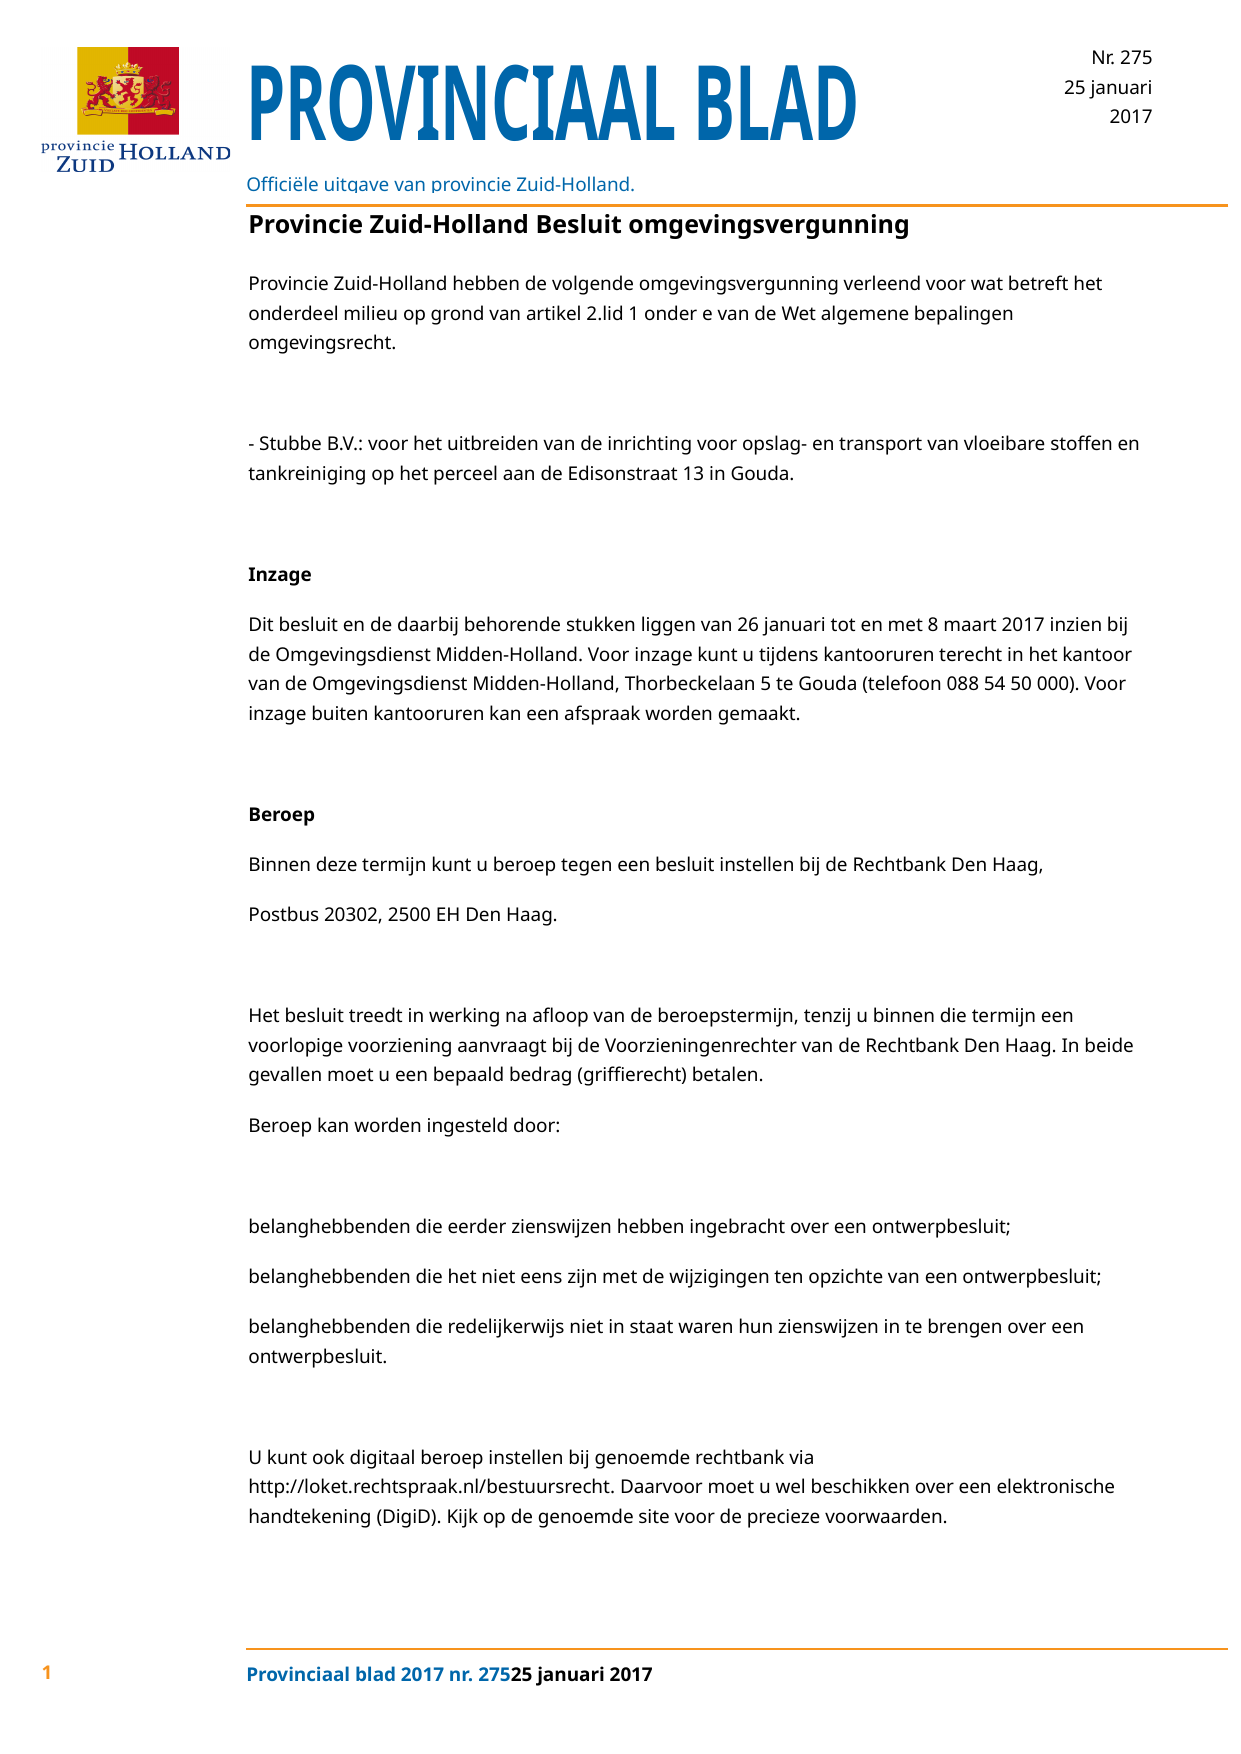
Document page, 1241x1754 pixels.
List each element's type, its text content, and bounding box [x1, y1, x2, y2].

text Het besluit treedt in werking na afloop van de beroepstermijn, tenzij u binnen die termijn een voorlopige voorziening aanvraagt bij de Voorzieningenrechter van de Rechtbank Den Haag. In beide gevallen moet u een bepaald bedrag (griffierecht) betalen. [248, 1002, 1152, 1087]
text Dit besluit en de daarbij behorende stukken liggen van 26 januari tot en met 8 maart 2017 inzien bij de Omgevingsdienst Midden-Holland. Voor inzage kunt u tijdens kantooruren terecht in het kantoor van de Omgevingsdienst Midden-Holland, Thorbeckelaan 5 te Gouda (telefoon 088 54 50 000). Voor inzage buiten kantooruren kan een afspraak worden gemaakt. [248, 611, 1152, 726]
text Provincie Zuid-Holland Besluit omgevingsvergunning [248, 207, 1152, 241]
picture [41, 47, 231, 172]
text Postbus 20302, 2500 EH Den Haag. [248, 902, 1152, 927]
text belanghebbenden die het niet eens zijn met de wijzigingen ten opzichte van een ontwerpbesluit; [248, 1263, 1152, 1289]
text Inzage [248, 561, 1152, 586]
text belanghebbenden die redelijkerwijs niet in staat waren hun zienswijzen in te brengen over een ontwerpbesluit. [248, 1314, 1152, 1369]
text Beroep kan worden ingesteld door: [248, 1112, 1152, 1138]
text Beroep [248, 801, 1152, 826]
text U kunt ook digitaal beroep instellen bij genoemde rechtbank via http://loket.rechtspraak.nl/bestuursrecht. Daarvoor moet u wel beschikken over een elektronische handtekening (DigiD). Kijk op de genoemde site voor de precieze voorwaarden. [248, 1444, 1152, 1529]
text Provincie Zuid-Holland hebben de volgende omgevingsvergunning verleend voor wat betreft het onderdeel milieu op grond van artikel 2.lid 1 onder e van de Wet algemene bepalingen omgevingsrecht. [248, 270, 1152, 355]
text - Stubbe B.V.: voor het uitbreiden van de inrichting voor opslag- en transport van vloeibare stoffen en tankreiniging op het perceel aan de Edisonstraat 13 in Gouda. [248, 430, 1152, 486]
text Binnen deze termijn kunt u beroep tegen een besluit instellen bij de Rechtbank Den Haag, [248, 851, 1152, 877]
text belanghebbenden die eerder zienswijzen hebben ingebracht over een ontwerpbesluit; [248, 1213, 1152, 1238]
